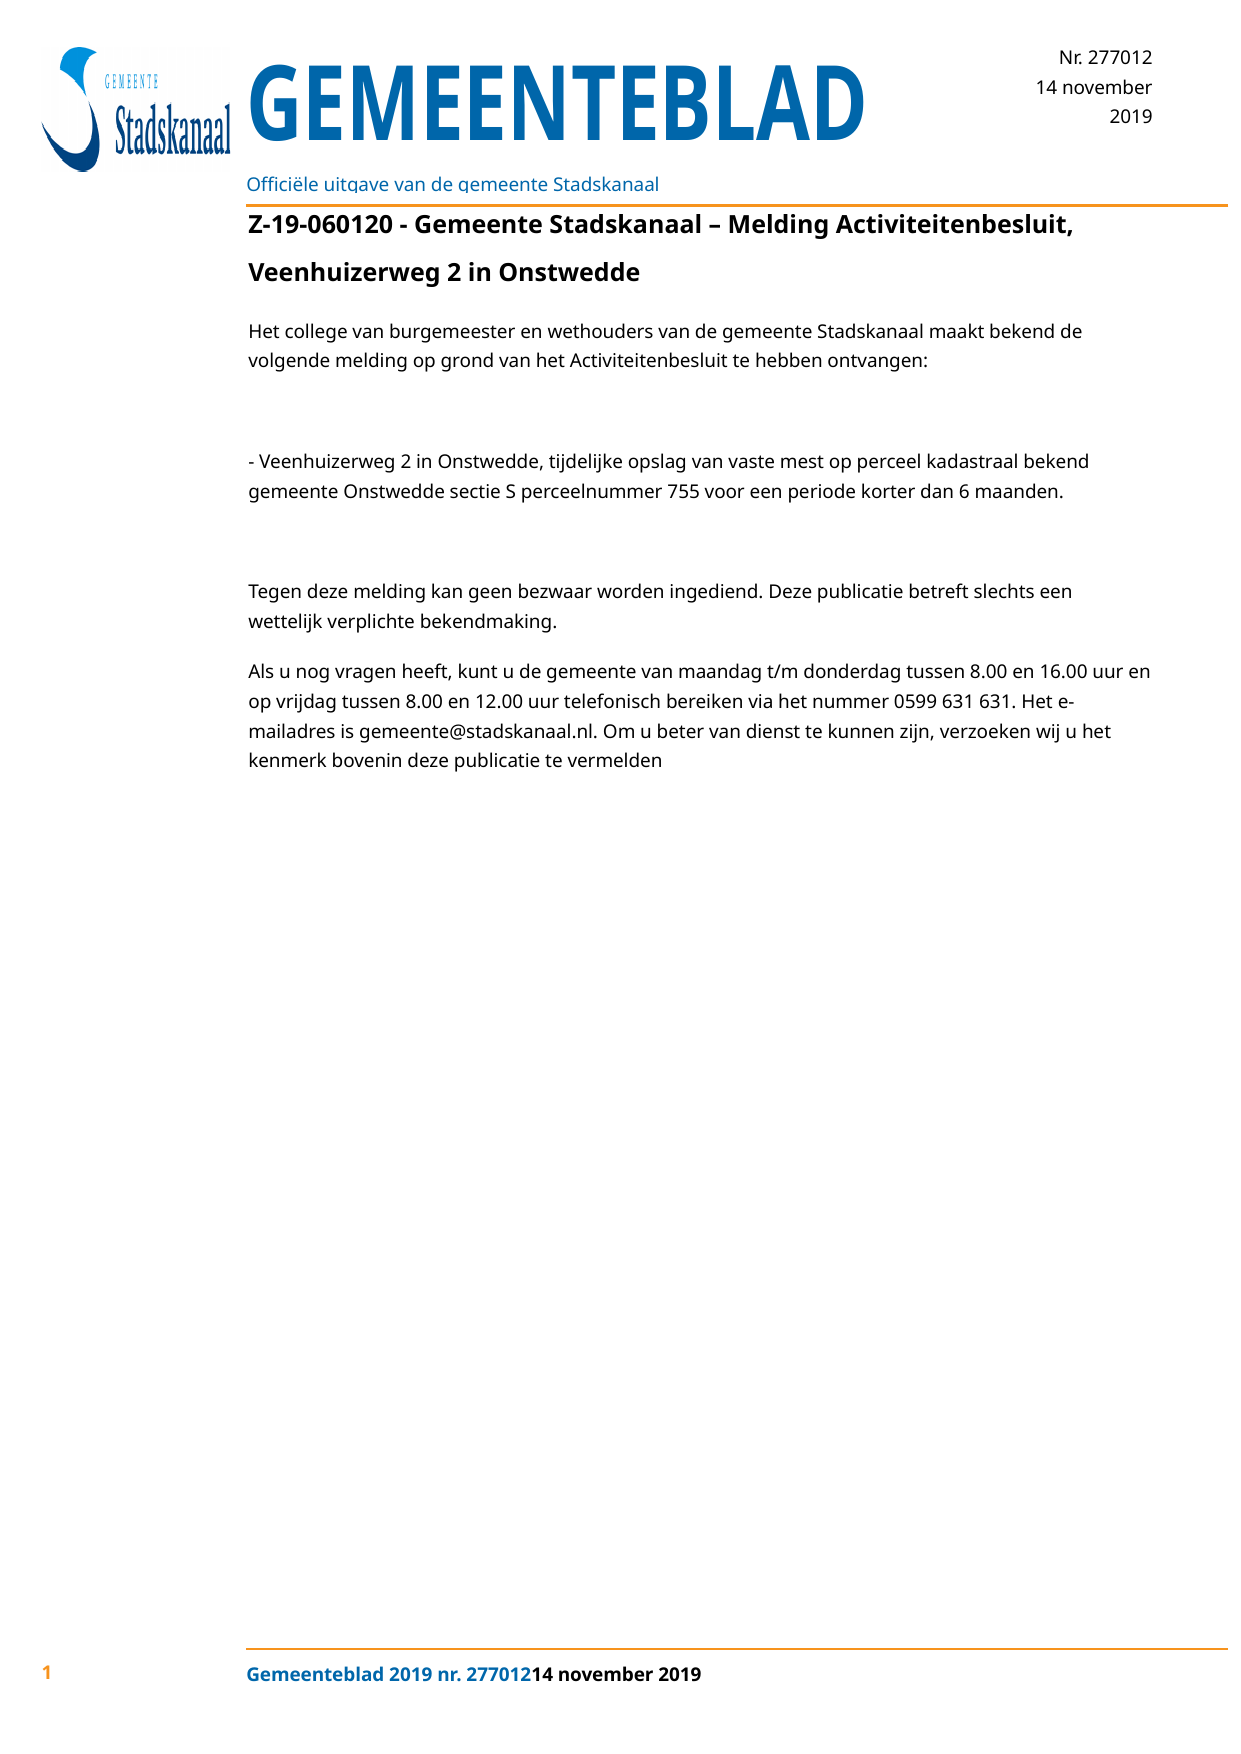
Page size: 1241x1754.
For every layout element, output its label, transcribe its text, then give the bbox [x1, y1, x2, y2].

text - Veenhuizerweg 2 in Onstwedde, tijdelijke opslag van vaste mest op perceel kadastraal bekend gemeente Onstwedde sectie S perceelnummer 755 voor een periode korter dan 6 maanden. [248, 448, 1152, 504]
text Z-19-060120 - Gemeente Stadskanaal – Melding Activiteitenbesluit, Veenhuizerweg 2 in Onstwedde [248, 207, 1152, 288]
text Tegen deze melding kan geen bezwaar worden ingediend. Deze publicatie betreft slechts een wettelijk verplichte bekendmaking. [248, 579, 1152, 634]
text Als u nog vragen heeft, kunt u de gemeente van maandag t/m donderdag tussen 8.00 en 16.00 uur en op vrijdag tussen 8.00 en 12.00 uur telefonisch bereiken via het nummer 0599 631 631. Het e-mailadres is gemeente@stadskanaal.nl. Om u beter van dienst te kunnen zijn, verzoeken wij u het kenmerk bovenin deze publicatie te vermelden [248, 659, 1152, 773]
picture [41, 47, 231, 172]
text Het college van burgemeester en wethouders van de gemeente Stadskanaal maakt bekend de volgende melding op grond van het Activiteitenbesluit te hebben ontvangen: [248, 318, 1152, 373]
